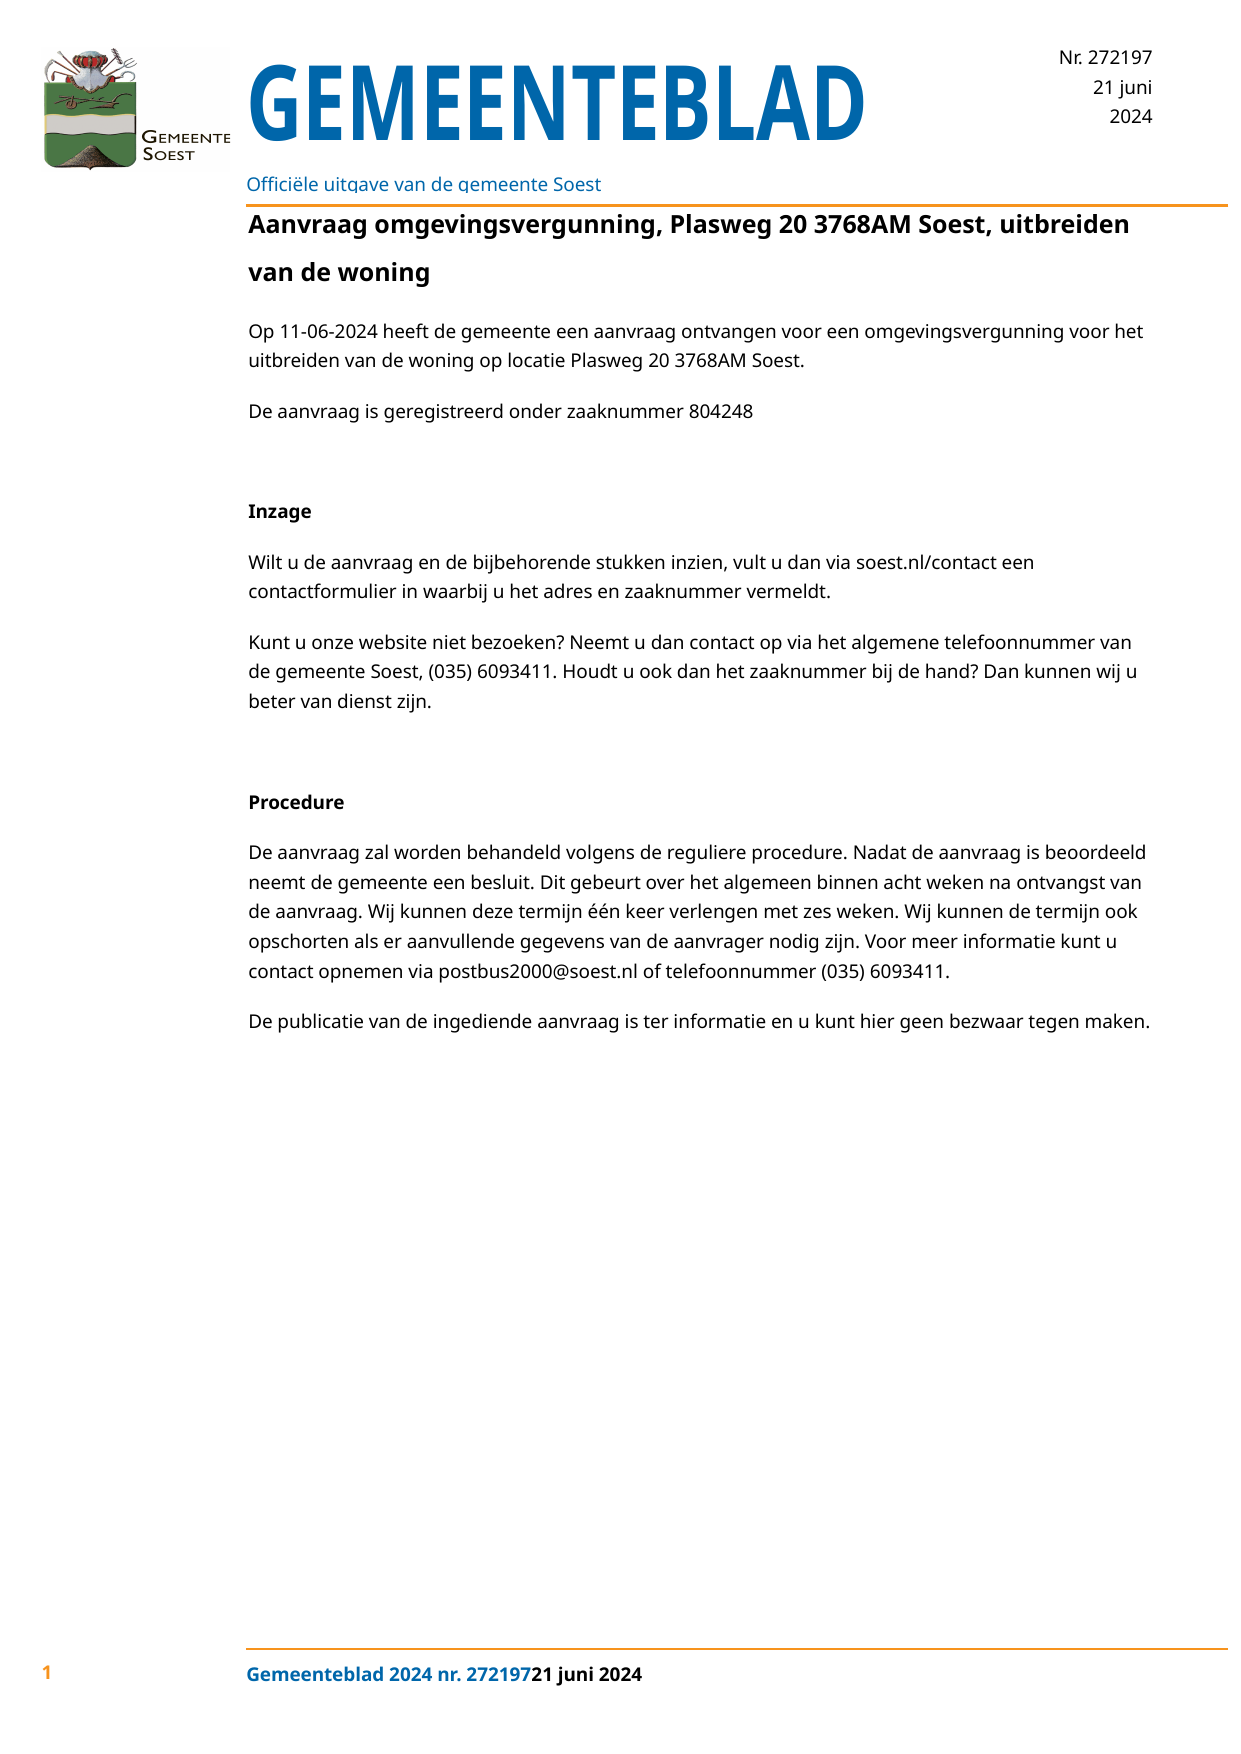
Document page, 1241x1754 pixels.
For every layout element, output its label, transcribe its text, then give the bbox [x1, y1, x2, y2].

text Procedure [248, 789, 1152, 815]
text Op 11-06-2024 heeft de gemeente een aanvraag ontvangen voor een omgevingsvergunning voor het uitbreiden van de woning op locatie Plasweg 20 3768AM Soest. [248, 318, 1152, 373]
text Wilt u de aanvraag en de bijbehorende stukken inzien, vult u dan via soest.nl/contact een contactformulier in waarbij u het adres en zaaknummer vermeldt. [248, 549, 1152, 604]
text De aanvraag is geregistreerd onder zaaknummer 804248 [248, 398, 1152, 424]
text Inzage [248, 499, 1152, 524]
text De publicatie van de ingediende aanvraag is ter informatie en u kunt hier geen bezwaar tegen maken. [248, 1008, 1152, 1034]
text De aanvraag zal worden behandeld volgens de reguliere procedure. Nadat de aanvraag is beoordeeld neemt de gemeente een besluit. Dit gebeurt over het algemeen binnen acht weken na ontvangst van de aanvraag. Wij kunnen deze termijn één keer verlengen met zes weken. Wij kunnen de termijn ook opschorten als er aanvullende gegevens van de aanvrager nodig zijn. Voor meer informatie kunt u contact opnemen via postbus2000@soest.nl of telefoonnummer (035) 6093411. [248, 839, 1152, 984]
picture [41, 47, 231, 172]
text Aanvraag omgevingsvergunning, Plasweg 20 3768AM Soest, uitbreiden van de woning [248, 207, 1152, 288]
text Kunt u onze website niet bezoeken? Neemt u dan contact op via het algemene telefoonnummer van de gemeente Soest, (035) 6093411. Houdt u ook dan het zaaknummer bij de hand? Dan kunnen wij u beter van dienst zijn. [248, 629, 1152, 714]
